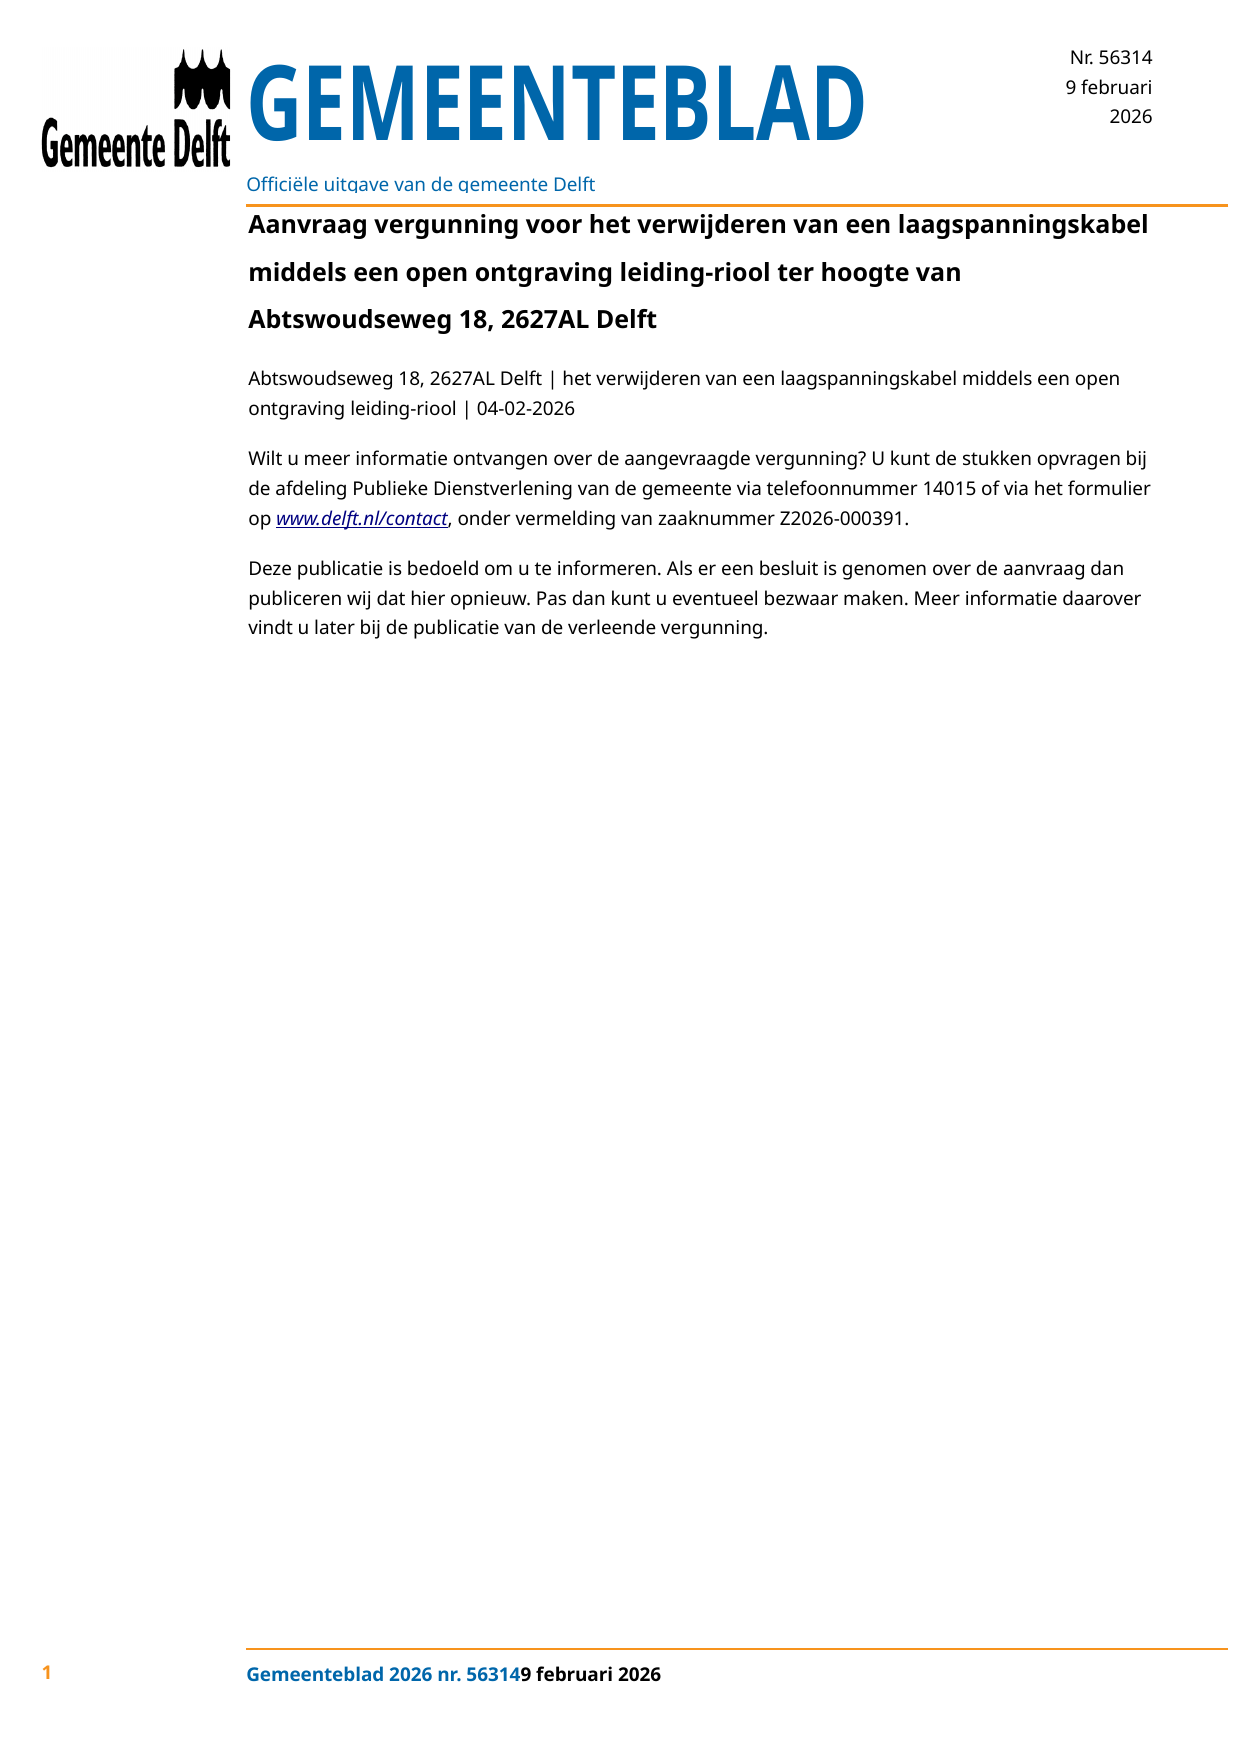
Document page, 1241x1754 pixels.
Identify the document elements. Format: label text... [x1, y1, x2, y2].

text Aanvraag vergunning voor het verwijderen van een laagspanningskabel middels een open ontgraving leiding-riool ter hoogte van Abtswoudseweg 18, 2627AL Delft [248, 207, 1152, 336]
text Wilt u meer informatie ontvangen over de aangevraagde vergunning? U kunt de stukken opvragen bij de afdeling Publieke Dienstverlening van de gemeente via telefoonnummer 14015 of via het formulier op www.delft.nl/contact, onder vermelding van zaaknummer Z2026-000391. [248, 446, 1152, 530]
picture [41, 47, 231, 172]
text Deze publicatie is bedoeld om u te informeren. Als er een besluit is genomen over de aanvraag dan publiceren wij dat hier opnieuw. Pas dan kunt u eventueel bezwaar maken. Meer informatie daarover vindt u later bij de publicatie van de verleende vergunning. [248, 555, 1152, 640]
text Abtswoudseweg 18, 2627AL Delft | het verwijderen van een laagspanningskabel middels een open ontgraving leiding-riool | 04-02-2026 [248, 366, 1152, 421]
